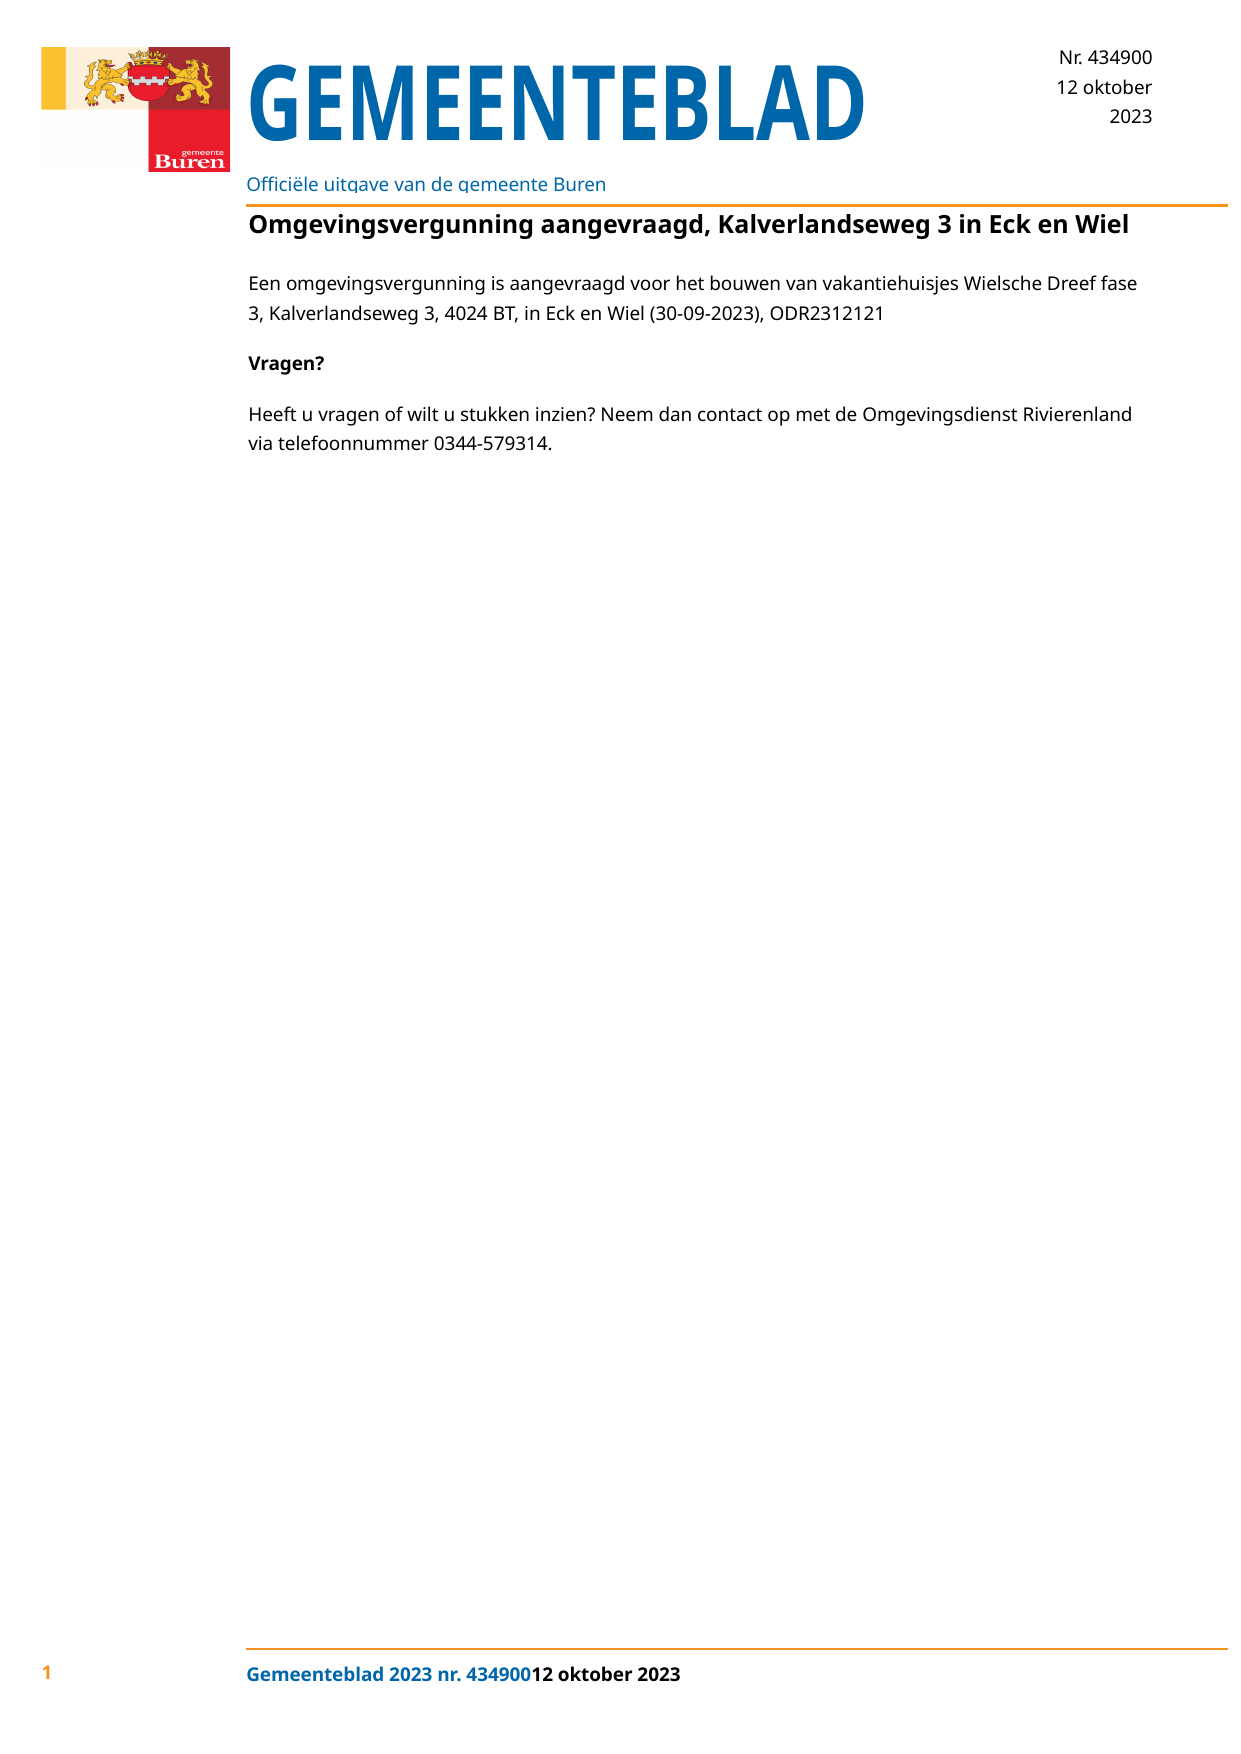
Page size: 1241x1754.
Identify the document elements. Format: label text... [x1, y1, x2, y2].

picture [41, 47, 231, 172]
text Een omgevingsvergunning is aangevraagd voor het bouwen van vakantiehuisjes Wielsche Dreef fase 3, Kalverlandseweg 3, 4024 BT, in Eck en Wiel (30-09-2023), ODR2312121 [248, 270, 1152, 326]
text Vragen? [248, 350, 1152, 376]
text Heeft u vragen of wilt u stukken inzien? Neem dan contact op met de Omgevingsdienst Rivierenland via telefoonnummer 0344-579314. [248, 401, 1152, 456]
text Omgevingsvergunning aangevraagd, Kalverlandseweg 3 in Eck en Wiel [248, 207, 1152, 241]
